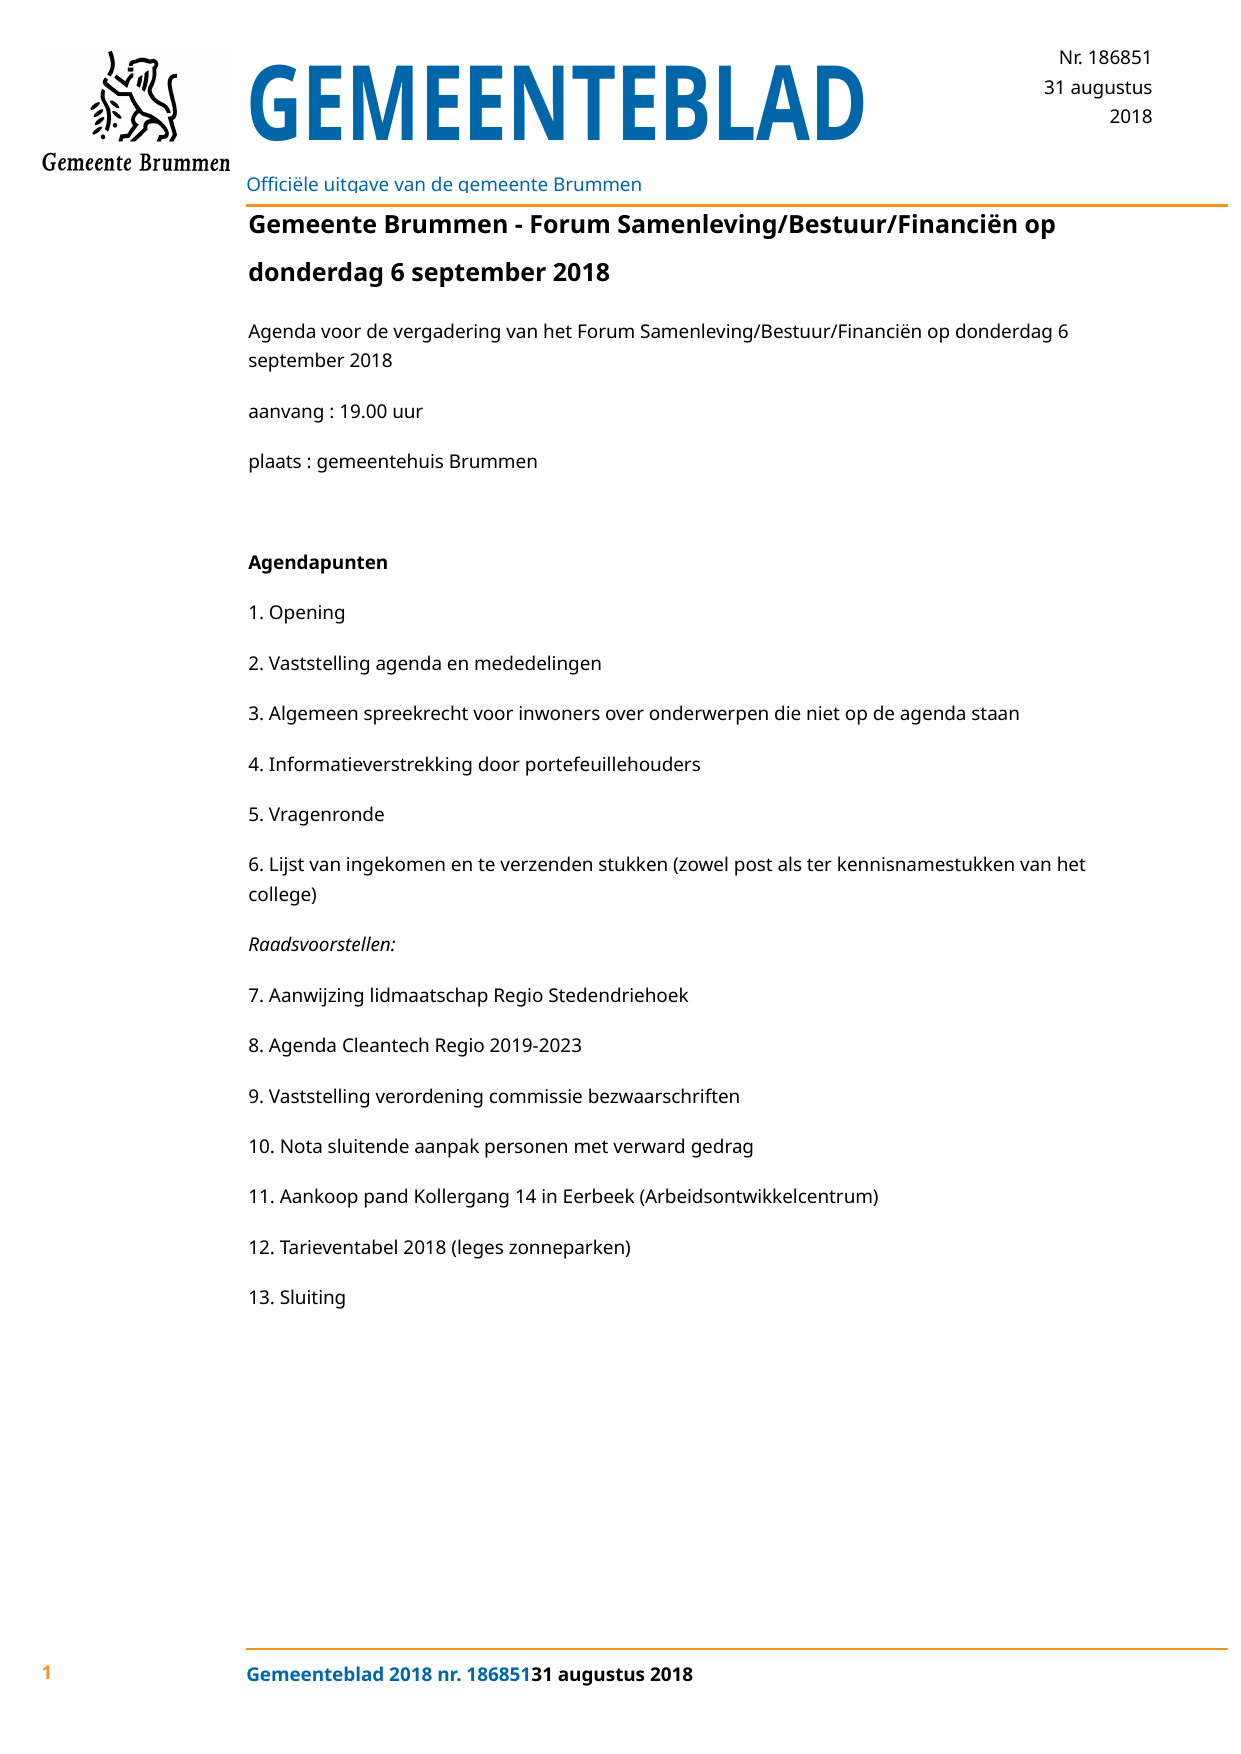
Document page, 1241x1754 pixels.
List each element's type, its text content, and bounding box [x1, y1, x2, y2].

text Agendapunten [248, 549, 1152, 575]
text aanvang : 19.00 uur [248, 398, 1152, 424]
text 5. Vragenronde [248, 801, 1152, 827]
text 10. Nota sluitende aanpak personen met verward gedrag [248, 1133, 1152, 1159]
text 3. Algemeen spreekrecht voor inwoners over onderwerpen die niet op de agenda staan [248, 700, 1152, 726]
text 4. Informatieverstrekking door portefeuillehouders [248, 751, 1152, 777]
text 7. Aanwijzing lidmaatschap Regio Stedendriehoek [248, 982, 1152, 1008]
text Gemeente Brummen - Forum Samenleving/Bestuur/Financiën op donderdag 6 september 2018 [248, 207, 1152, 288]
text 2. Vaststelling agenda en mededelingen [248, 650, 1152, 676]
text 12. Tarieventabel 2018 (leges zonneparken) [248, 1234, 1152, 1260]
text 11. Aankoop pand Kollergang 14 in Eerbeek (Arbeidsontwikkelcentrum) [248, 1184, 1152, 1209]
text 8. Agenda Cleantech Regio 2019-2023 [248, 1032, 1152, 1058]
text Agenda voor de vergadering van het Forum Samenleving/Bestuur/Financiën op donderdag 6 september 2018 [248, 318, 1152, 373]
text 13. Sluiting [248, 1284, 1152, 1310]
text 1. Opening [248, 599, 1152, 625]
text plaats : gemeentehuis Brummen [248, 448, 1152, 474]
text 9. Vaststelling verordening commissie bezwaarschriften [248, 1083, 1152, 1109]
text 6. Lijst van ingekomen en te verzenden stukken (zowel post als ter kennisnamestukken van het college) [248, 852, 1152, 907]
text Raadsvoorstellen: [248, 932, 1152, 957]
picture [41, 47, 231, 172]
